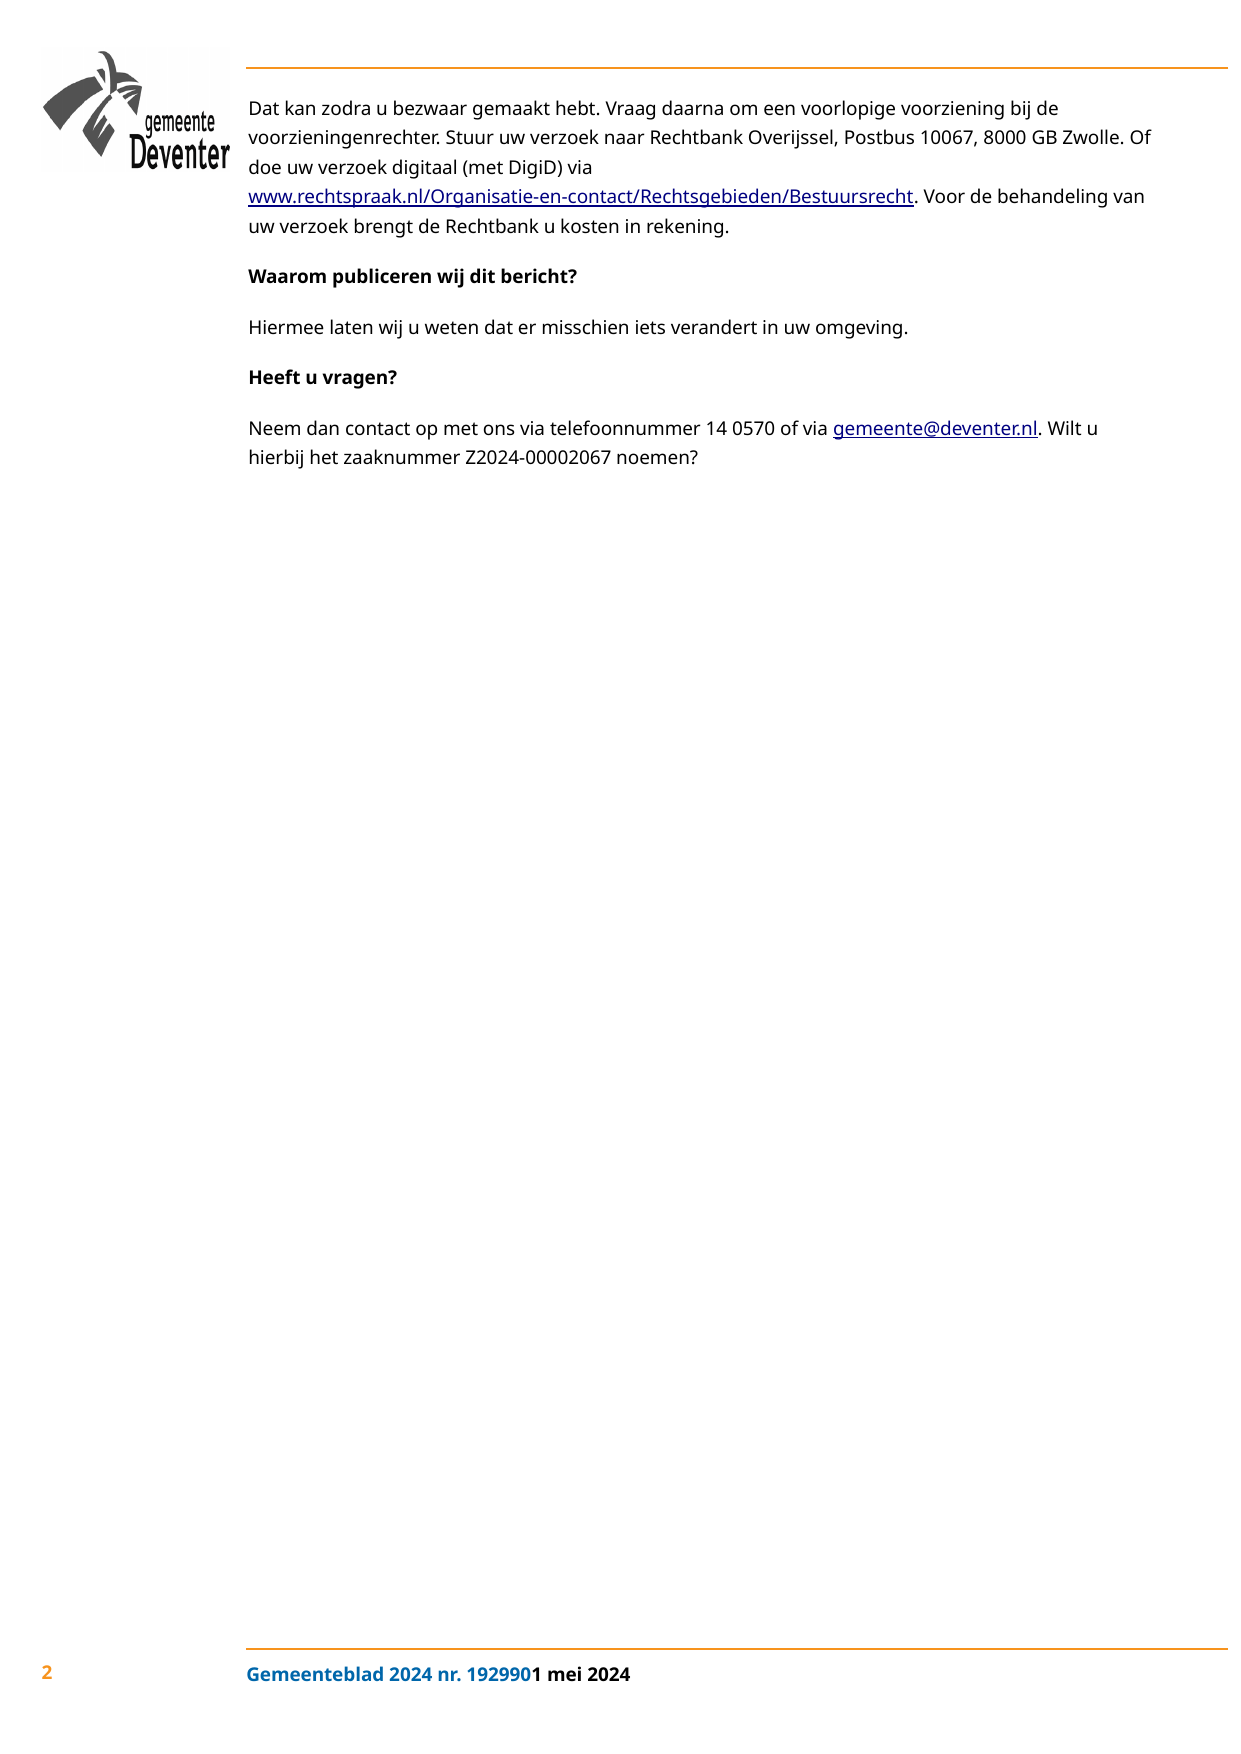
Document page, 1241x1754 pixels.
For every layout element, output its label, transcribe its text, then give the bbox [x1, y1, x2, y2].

picture [41, 47, 231, 172]
text Neem dan contact op met ons via telefoonnummer 14 0570 of via gemeente@deventer.nl. Wilt u hierbij het zaaknummer Z2024-00002067 noemen? [248, 415, 1152, 470]
text Heeft u vragen? [248, 364, 1152, 390]
text Hiermee laten wij u weten dat er misschien iets verandert in uw omgeving. [248, 314, 1152, 340]
text Waarom publiceren wij dit bericht? [248, 263, 1152, 289]
text Dat kan zodra u bezwaar gemaakt hebt. Vraag daarna om een voorlopige voorziening bij de voorzieningenrechter. Stuur uw verzoek naar Rechtbank Overijssel, Postbus 10067, 8000 GB Zwolle. Of doe uw verzoek digitaal (met DigiD) via www.rechtspraak.nl/Organisatie-en-contact/Rechtsgebieden/Bestuursrecht. Voor de behandeling van uw verzoek brengt de Rechtbank u kosten in rekening. [248, 95, 1152, 239]
